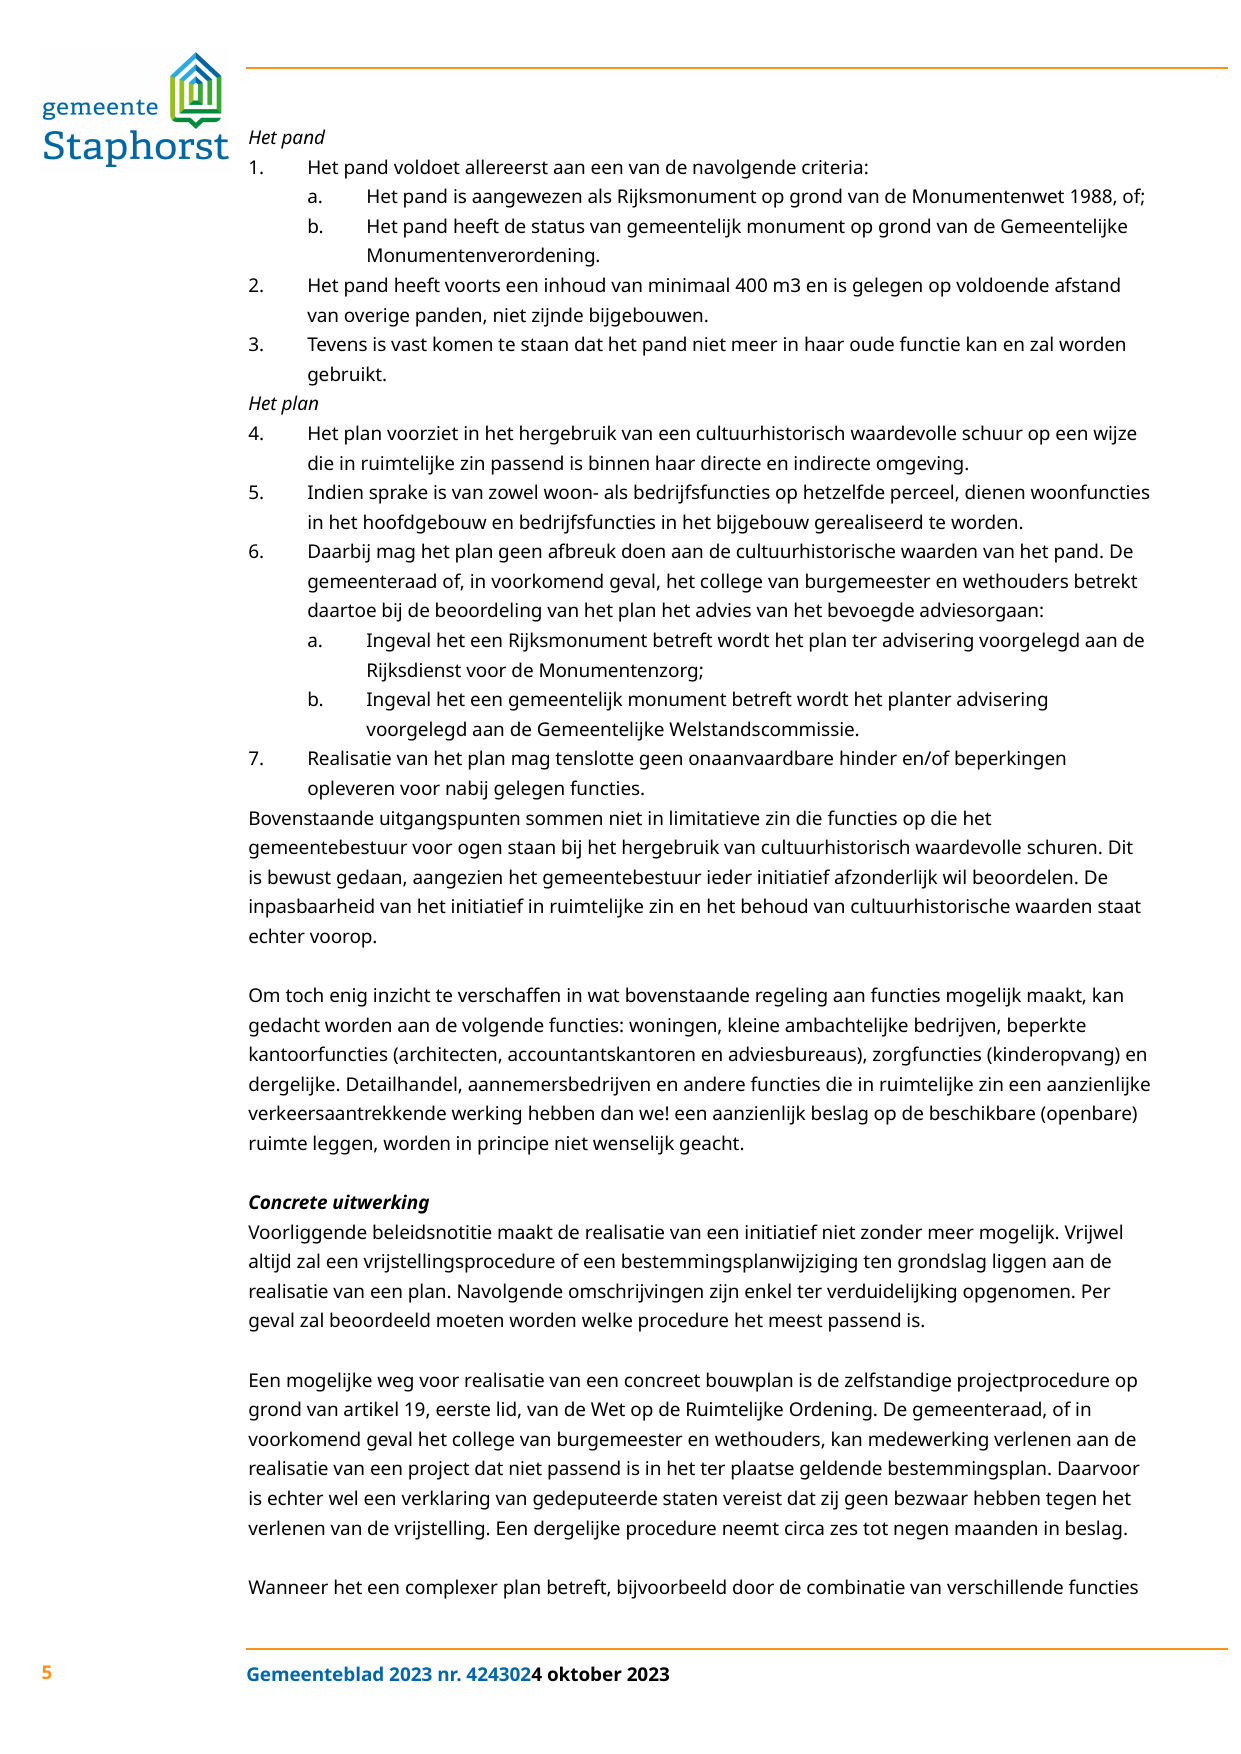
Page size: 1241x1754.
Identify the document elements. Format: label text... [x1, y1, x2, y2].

list Indien sprake is van zowel woon- als bedrijfsfuncties op hetzelfde perceel, dienen woonfuncties in het hoofdgebouw en bedrijfsfuncties in het bijgebouw gerealiseerd te worden. [248, 479, 1152, 535]
text Het pand [248, 124, 1152, 150]
text Voorliggende beleidsnotitie maakt de realisatie van een initiatief niet zonder meer mogelijk. Vrijwel altijd zal een vrijstellingsprocedure of een bestemmingsplanwijziging ten grondslag liggen aan de realisatie van een plan. Navolgende omschrijvingen zijn enkel ter verduidelijking opgenomen. Per geval zal beoordeeld moeten worden welke procedure het meest passend is. [248, 1219, 1152, 1333]
text Bovenstaande uitgangspunten sommen niet in limitatieve zin die functies op die het gemeentebestuur voor ogen staan bij het hergebruik van cultuurhistorisch waardevolle schuren. Dit is bewust gedaan, aangezien het gemeentebestuur ieder initiatief afzonderlijk wil beoordelen. De inpasbaarheid van het initiatief in ruimtelijke zin en het behoud van cultuurhistorische waarden staat echter voorop. [248, 805, 1152, 949]
list Ingeval het een gemeentelijk monument betreft wordt het planter advisering voorgelegd aan de Gemeentelijke Welstandscommissie. [307, 686, 1152, 742]
list Het plan voorziet in het hergebruik van een cultuurhistorisch waardevolle schuur op een wijze die in ruimtelijke zin passend is binnen haar directe en indirecte omgeving. [248, 420, 1152, 476]
list Het pand voldoet allereerst aan een van de navolgende criteria: [248, 154, 1152, 180]
list Tevens is vast komen te staan dat het pand niet meer in haar oude functie kan en zal worden gebruikt. [248, 331, 1152, 387]
list Het pand heeft de status van gemeentelijk monument op grond van de Gemeentelijke Monumentenverordening. [307, 213, 1152, 268]
list Daarbij mag het plan geen afbreuk doen aan de cultuurhistorische waarden van het pand. De gemeenteraad of, in voorkomend geval, het college van burgemeester en wethouders betrekt daartoe bij de beoordeling van het plan het advies van het bevoegde adviesorgaan: [248, 538, 1152, 623]
picture [41, 47, 231, 172]
list Ingeval het een Rijksmonument betreft wordt het plan ter advisering voorgelegd aan de Rijksdienst voor de Monumentenzorg; [307, 627, 1152, 683]
text Wanneer het een complexer plan betreft, bijvoorbeeld door de combinatie van verschillende functies [248, 1574, 1152, 1600]
text Een mogelijke weg voor realisatie van een concreet bouwplan is de zelfstandige projectprocedure op grond van artikel 19, eerste lid, van de Wet op de Ruimtelijke Ordening. De gemeenteraad, of in voorkomend geval het college van burgemeester en wethouders, kan medewerking verlenen aan de realisatie van een project dat niet passend is in het ter plaatse geldende bestemmingsplan. Daarvoor is echter wel een verklaring van gedeputeerde staten vereist dat zij geen bezwaar hebben tegen het verlenen van de vrijstelling. Een dergelijke procedure neemt circa zes tot negen maanden in beslag. [248, 1367, 1152, 1541]
list Realisatie van het plan mag tenslotte geen onaanvaardbare hinder en/of beperkingen opleveren voor nabij gelegen functies. [248, 746, 1152, 801]
text Concrete uitwerking [248, 1189, 1152, 1215]
text Om toch enig inzicht te verschaffen in wat bovenstaande regeling aan functies mogelijk maakt, kan gedacht worden aan de volgende functies: woningen, kleine ambachtelijke bedrijven, beperkte kantoorfuncties (architecten, accountantskantoren en adviesbureaus), zorgfuncties (kinderopvang) en dergelijke. Detailhandel, aannemersbedrijven en andere functies die in ruimtelijke zin een aanzienlijke verkeersaantrekkende werking hebben dan we! een aanzienlijk beslag op de beschikbare (openbare) ruimte leggen, worden in principe niet wenselijk geacht. [248, 982, 1152, 1156]
list Het pand is aangewezen als Rijksmonument op grond van de Monumentenwet 1988, of; [307, 183, 1152, 209]
list Het pand heeft voorts een inhoud van minimaal 400 m3 en is gelegen op voldoende afstand van overige panden, niet zijnde bijgebouwen. [248, 272, 1152, 328]
text Het plan [248, 391, 1152, 416]
